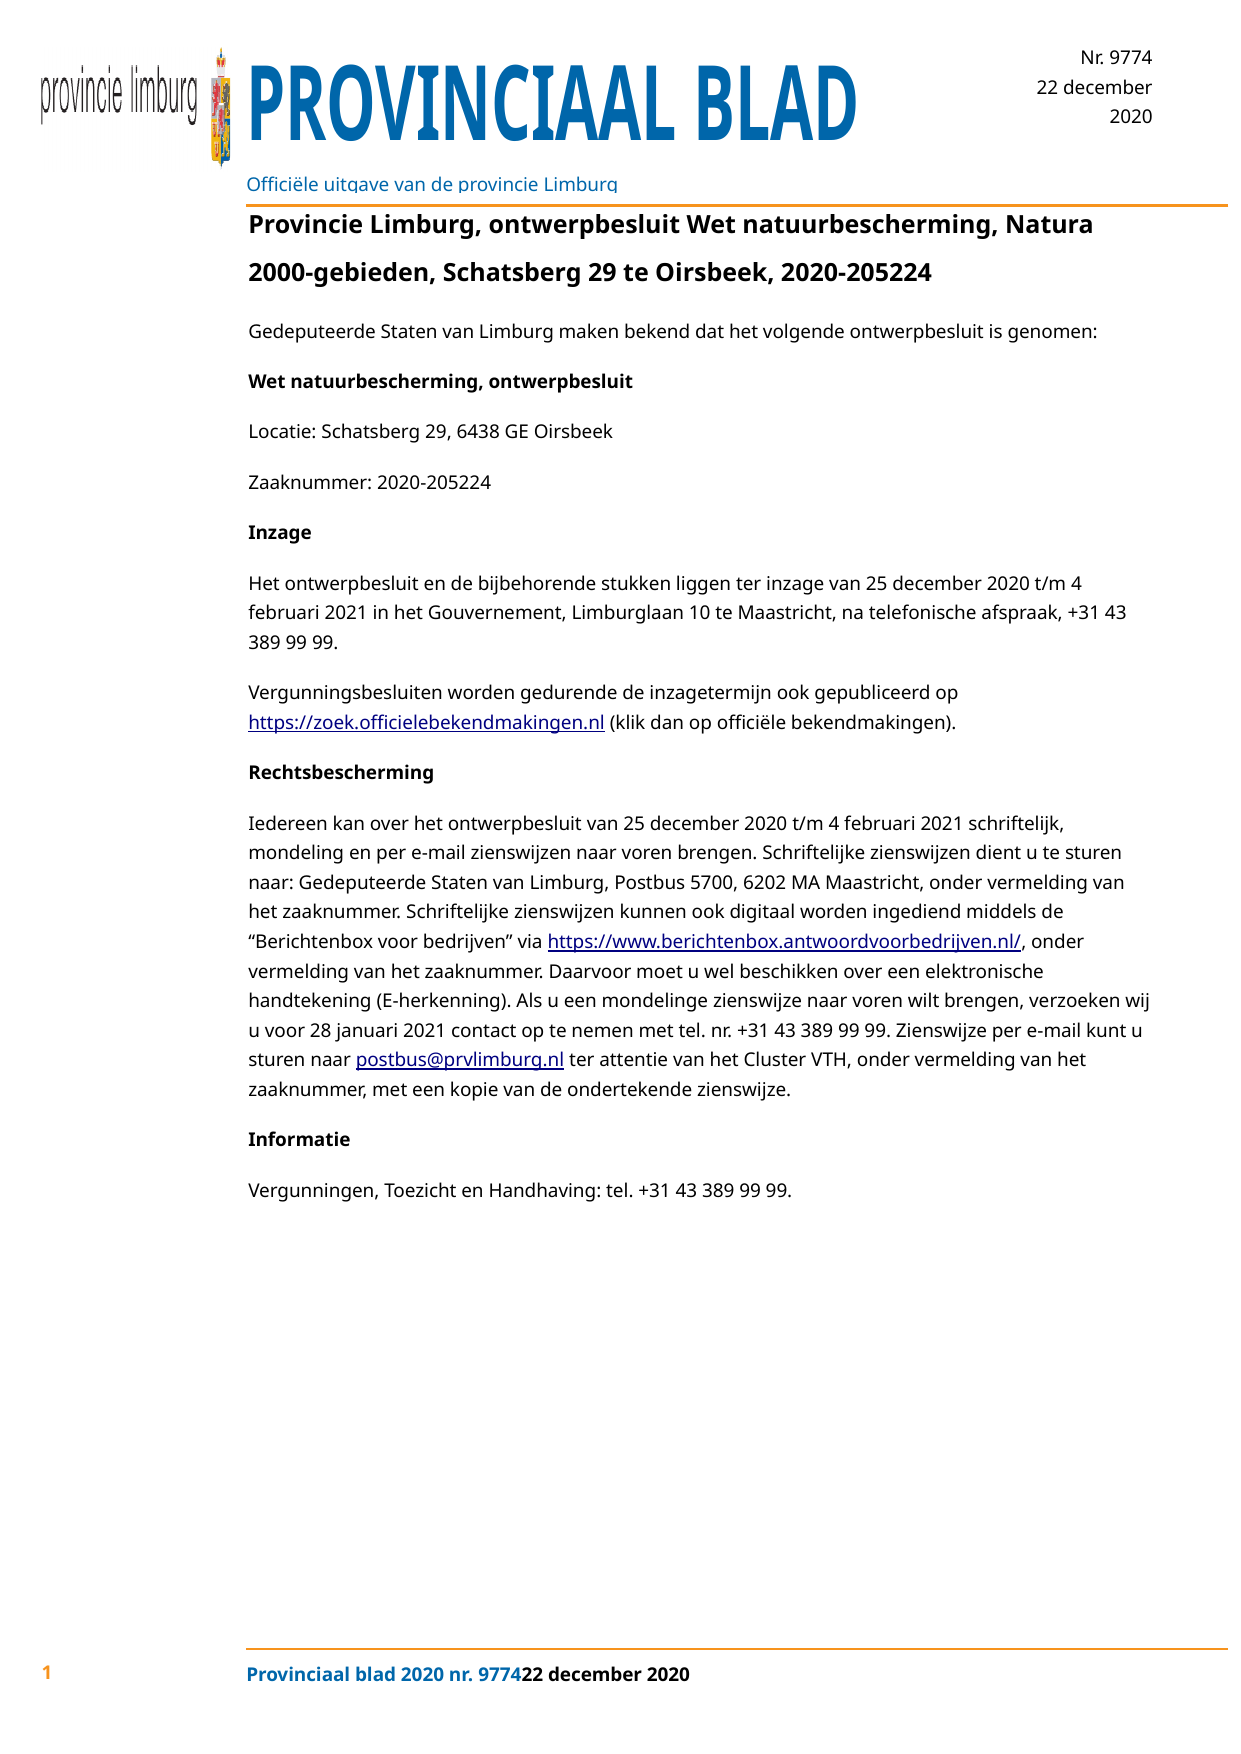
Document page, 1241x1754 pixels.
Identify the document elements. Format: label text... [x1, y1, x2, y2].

text Iedereen kan over het ontwerpbesluit van 25 december 2020 t/m 4 februari 2021 schriftelijk, mondeling en per e-mail zienswijzen naar voren brengen. Schriftelijke zienswijzen dient u te sturen naar: Gedeputeerde Staten van Limburg, Postbus 5700, 6202 MA Maastricht, onder vermelding van het zaaknummer. Schriftelijke zienswijzen kunnen ook digitaal worden ingediend middels de “Berichtenbox voor bedrijven” via https://www.berichtenbox.antwoordvoorbedrijven.nl/, onder vermelding van het zaaknummer. Daarvoor moet u wel beschikken over een elektronische handtekening (E-herkenning). Als u een mondelinge zienswijze naar voren wilt brengen, verzoeken wij u voor 28 januari 2021 contact op te nemen met tel. nr. +31 43 389 99 99. Zienswijze per e-mail kunt u sturen naar postbus@prvlimburg.nl ter attentie van het Cluster VTH, onder vermelding van het zaaknummer, met een kopie van de ondertekende zienswijze. [248, 810, 1152, 1102]
text Informatie [248, 1127, 1152, 1152]
text Rechtsbescherming [248, 759, 1152, 785]
text Inzage [248, 519, 1152, 545]
text Zaaknummer: 2020-205224 [248, 469, 1152, 495]
text Provincie Limburg, ontwerpbesluit Wet natuurbescherming, Natura 2000-gebieden, Schatsberg 29 te Oirsbeek, 2020-205224 [248, 207, 1152, 288]
text Locatie: Schatsberg 29, 6438 GE Oirsbeek [248, 419, 1152, 444]
text Vergunningsbesluiten worden gedurende de inzagetermijn ook gepubliceerd op https://zoek.officielebekendmakingen.nl (klik dan op officiële bekendmakingen). [248, 679, 1152, 735]
text Het ontwerpbesluit en de bijbehorende stukken liggen ter inzage van 25 december 2020 t/m 4 februari 2021 in het Gouvernement, Limburglaan 10 te Maastricht, na telefonische afspraak, +31 43 389 99 99. [248, 570, 1152, 655]
text Wet natuurbescherming, ontwerpbesluit [248, 368, 1152, 394]
text Gedeputeerde Staten van Limburg maken bekend dat het volgende ontwerpbesluit is genomen: [248, 318, 1152, 344]
picture [41, 47, 231, 172]
text Vergunningen, Toezicht en Handhaving: tel. +31 43 389 99 99. [248, 1177, 1152, 1203]
